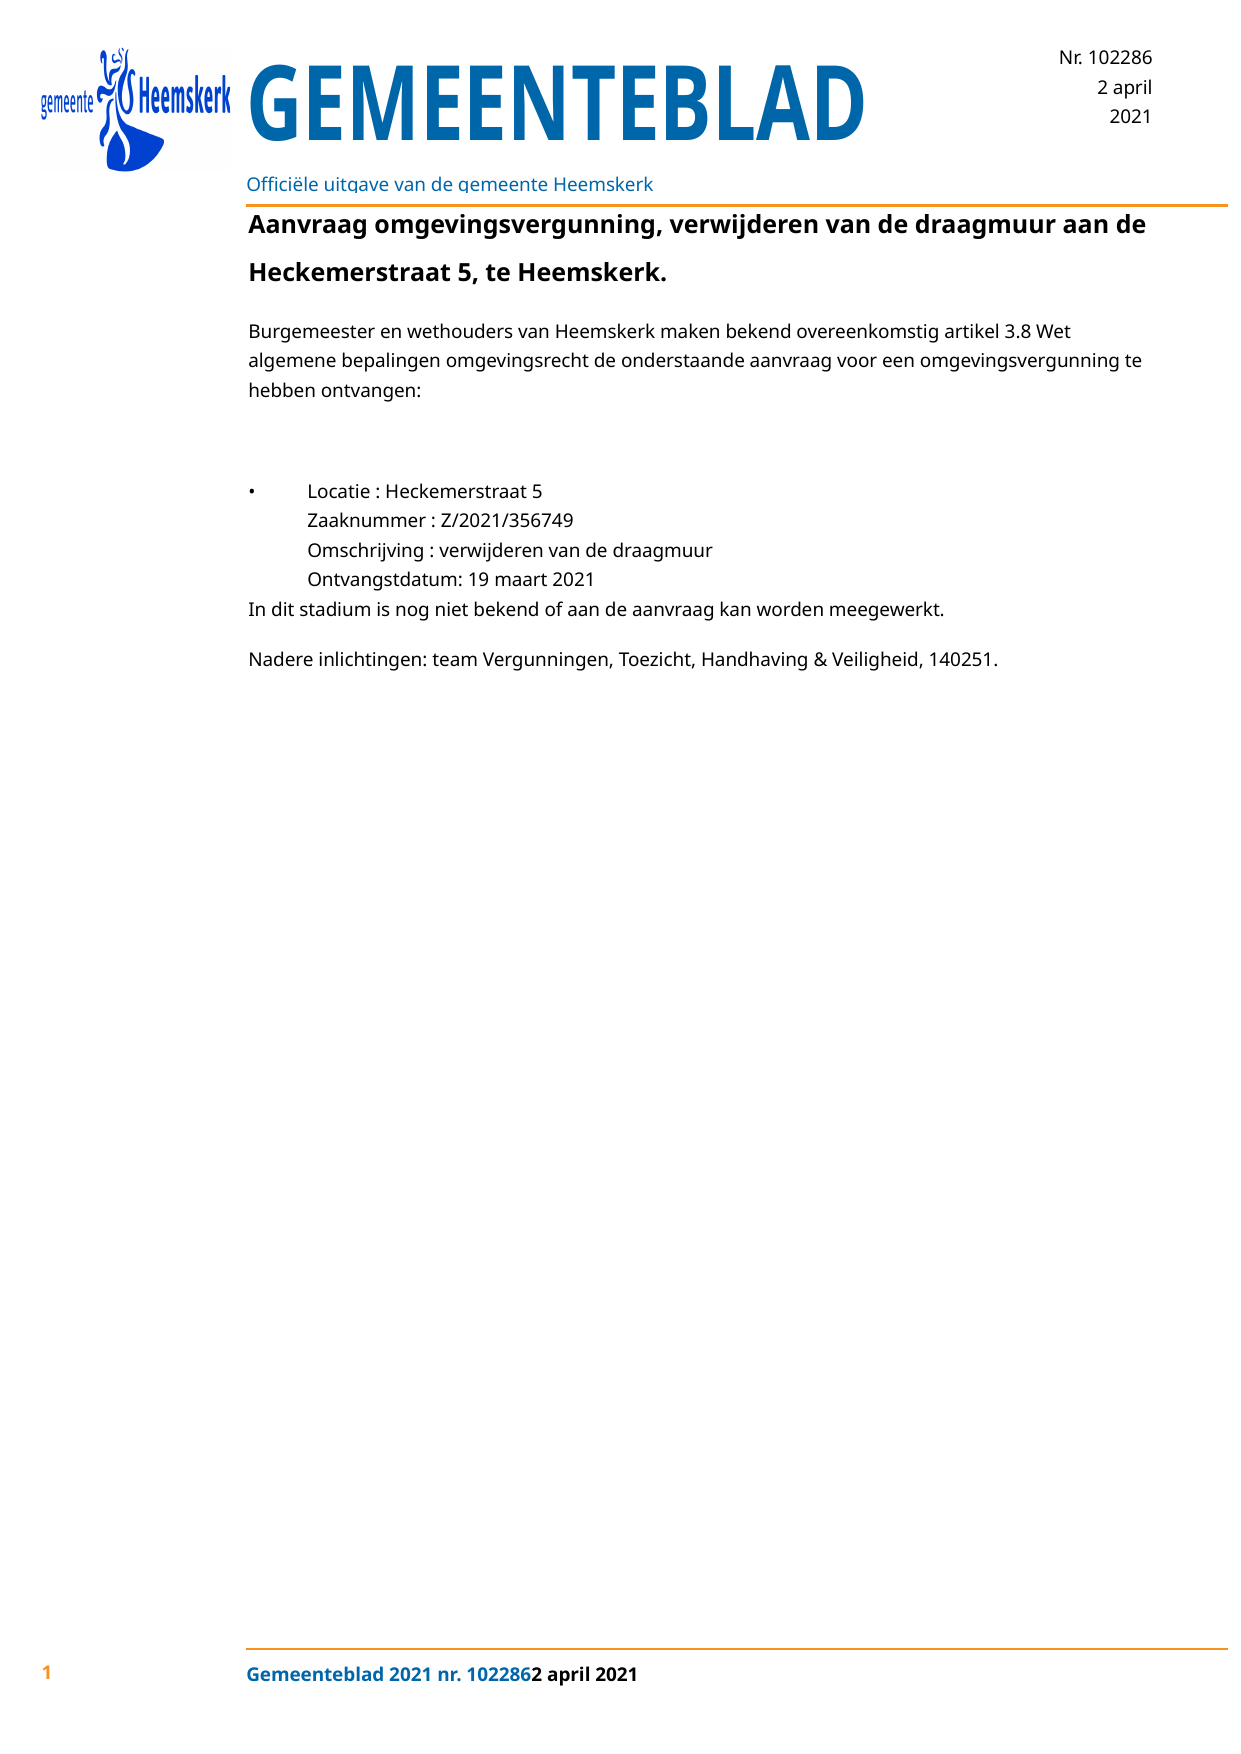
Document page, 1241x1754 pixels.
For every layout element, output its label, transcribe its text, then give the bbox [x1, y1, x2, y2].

picture [41, 47, 231, 172]
text Nadere inlichtingen: team Vergunningen, Toezicht, Handhaving & Veiligheid, 140251. [248, 647, 1152, 672]
list Locatie : Heckemerstraat 5 [248, 478, 1152, 504]
list Zaaknummer : Z/2021/356749 [248, 507, 1152, 533]
text Aanvraag omgevingsvergunning, verwijderen van de draagmuur aan de Heckemerstraat 5, te Heemskerk. [248, 207, 1152, 288]
list Ontvangstdatum: 19 maart 2021 [248, 567, 1152, 592]
text In dit stadium is nog niet bekend of aan de aanvraag kan worden meegewerkt. [248, 596, 1152, 622]
text Burgemeester en wethouders van Heemskerk maken bekend overeenkomstig artikel 3.8 Wet algemene bepalingen omgevingsrecht de onderstaande aanvraag voor een omgevingsvergunning te hebben ontvangen: [248, 318, 1152, 403]
list Omschrijving : verwijderen van de draagmuur [248, 537, 1152, 563]
